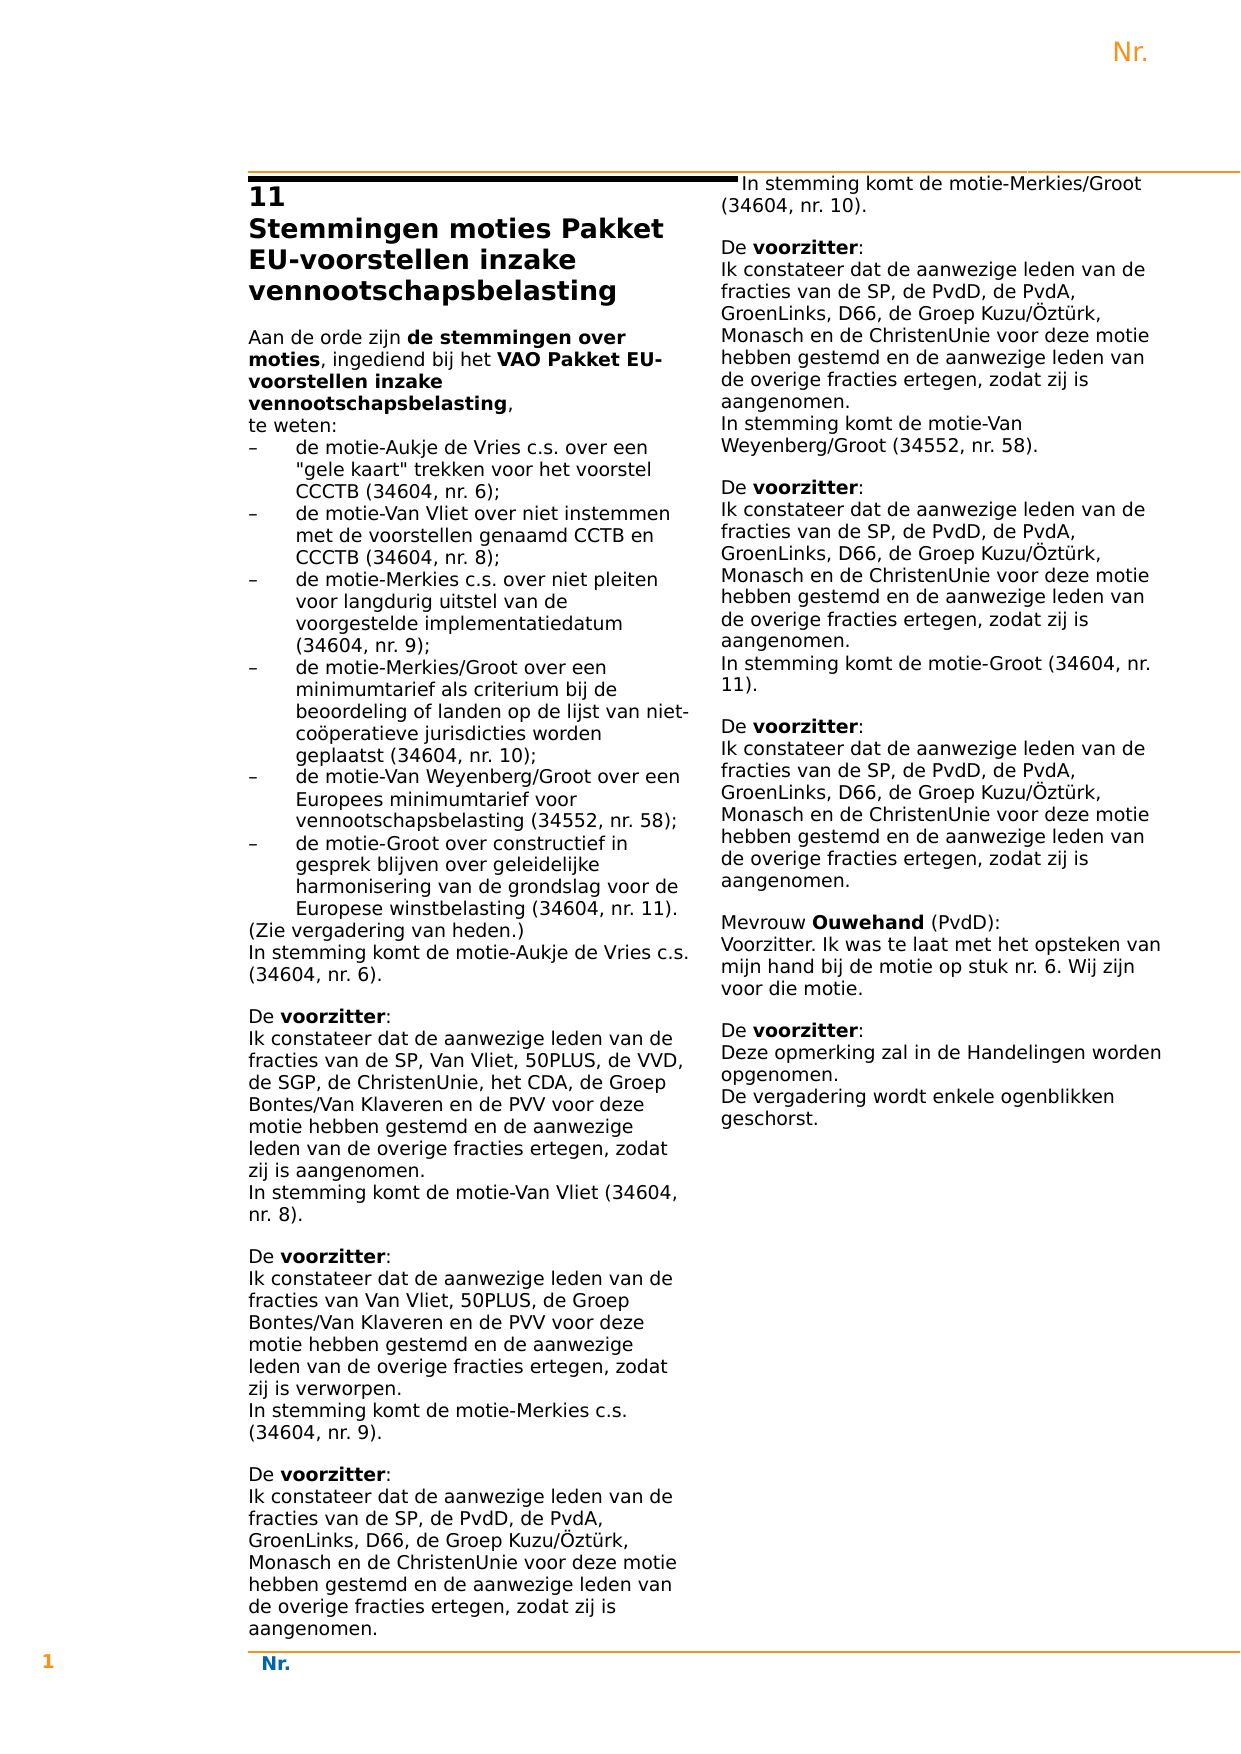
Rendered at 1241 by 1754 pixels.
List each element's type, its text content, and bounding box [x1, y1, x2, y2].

text Deze opmerking zal in de Handelingen worden opgenomen. [721, 1042, 1163, 1086]
text (Zie vergadering van heden.) [248, 920, 691, 942]
text De voorzitter: [721, 237, 1163, 259]
list de motie-Van Vliet over niet instemmen met de voorstellen genaamd CCTB en CCCTB (34604, nr. 8); [248, 503, 691, 569]
list de motie-Groot over constructief in gesprek blijven over geleidelijke harmonisering van de grondslag voor de Europese winstbelasting (34604, nr. 11). [248, 832, 691, 920]
text Ik constateer dat de aanwezige leden van de fracties van de SP, de PvdD, de PvdA, GroenLinks, D66, de Groep Kuzu/Öztürk, Monasch en de ChristenUnie voor deze motie hebben gestemd en de aanwezige leden van de overige fracties ertegen, zodat zij is aangenomen. [721, 259, 1163, 413]
text Ik constateer dat de aanwezige leden van de fracties van Van Vliet, 50PLUS, de Groep Bontes/Van Klaveren en de PVV voor deze motie hebben gestemd en de aanwezige leden van de overige fracties ertegen, zodat zij is verworpen. [248, 1268, 691, 1400]
text De vergadering wordt enkele ogenblikken geschorst. [721, 1086, 1163, 1130]
text te weten: [248, 415, 691, 437]
text De voorzitter: [248, 1246, 691, 1268]
text In stemming komt de motie-Groot (34604, nr. 11). [721, 652, 1163, 696]
text Aan de orde zijn de stemmingen over moties, ingediend bij het VAO Pakket EU-voorstellen inzake vennootschapsbelasting, [248, 327, 691, 415]
title 11 Stemmingen moties Pakket EU-voorstellen inzake vennootschapsbelasting [248, 182, 691, 307]
text In stemming komt de motie-Merkies c.s. (34604, nr. 9). [248, 1400, 691, 1444]
text Ik constateer dat de aanwezige leden van de fracties van de SP, de PvdD, de PvdA, GroenLinks, D66, de Groep Kuzu/Öztürk, Monasch en de ChristenUnie voor deze motie hebben gestemd en de aanwezige leden van de overige fracties ertegen, zodat zij is aangenomen. [721, 738, 1163, 892]
list de motie-Aukje de Vries c.s. over een "gele kaart" trekken voor het voorstel CCCTB (34604, nr. 6); [248, 437, 691, 503]
text De voorzitter: [721, 477, 1163, 498]
text In stemming komt de motie-Merkies/Groot (34604, nr. 10). [721, 173, 1163, 217]
text In stemming komt de motie-Van Vliet (34604, nr. 8). [248, 1182, 691, 1226]
text Voorzitter. Ik was te laat met het opsteken van mijn hand bij de motie op stuk nr. 6. Wij zijn voor die motie. [721, 934, 1163, 1000]
text De voorzitter: [248, 1464, 691, 1486]
text In stemming komt de motie-Van Weyenberg/Groot (34552, nr. 58). [721, 413, 1163, 457]
text De voorzitter: [721, 1020, 1163, 1042]
text De voorzitter: [248, 1006, 691, 1028]
text Ik constateer dat de aanwezige leden van de fracties van de SP, Van Vliet, 50PLUS, de VVD, de SGP, de ChristenUnie, het CDA, de Groep Bontes/Van Klaveren en de PVV voor deze motie hebben gestemd en de aanwezige leden van de overige fracties ertegen, zodat zij is aangenomen. [248, 1028, 691, 1182]
text In stemming komt de motie-Aukje de Vries c.s. (34604, nr. 6). [248, 942, 691, 986]
text De voorzitter: [721, 716, 1163, 738]
list de motie-Merkies/Groot over een minimumtarief als criterium bij de beoordeling of landen op de lijst van niet-coöperatieve jurisdicties worden geplaatst (34604, nr. 10); [248, 657, 691, 766]
text Ik constateer dat de aanwezige leden van de fracties van de SP, de PvdD, de PvdA, GroenLinks, D66, de Groep Kuzu/Öztürk, Monasch en de ChristenUnie voor deze motie hebben gestemd en de aanwezige leden van de overige fracties ertegen, zodat zij is aangenomen. [248, 1486, 691, 1640]
list de motie-Merkies c.s. over niet pleiten voor langdurig uitstel van de voorgestelde implementatiedatum (34604, nr. 9); [248, 569, 691, 657]
text Ik constateer dat de aanwezige leden van de fracties van de SP, de PvdD, de PvdA, GroenLinks, D66, de Groep Kuzu/Öztürk, Monasch en de ChristenUnie voor deze motie hebben gestemd en de aanwezige leden van de overige fracties ertegen, zodat zij is aangenomen. [721, 498, 1163, 652]
list de motie-Van Weyenberg/Groot over een Europees minimumtarief voor vennootschapsbelasting (34552, nr. 58); [248, 766, 691, 832]
text Mevrouw Ouwehand (PvdD): [721, 912, 1163, 934]
